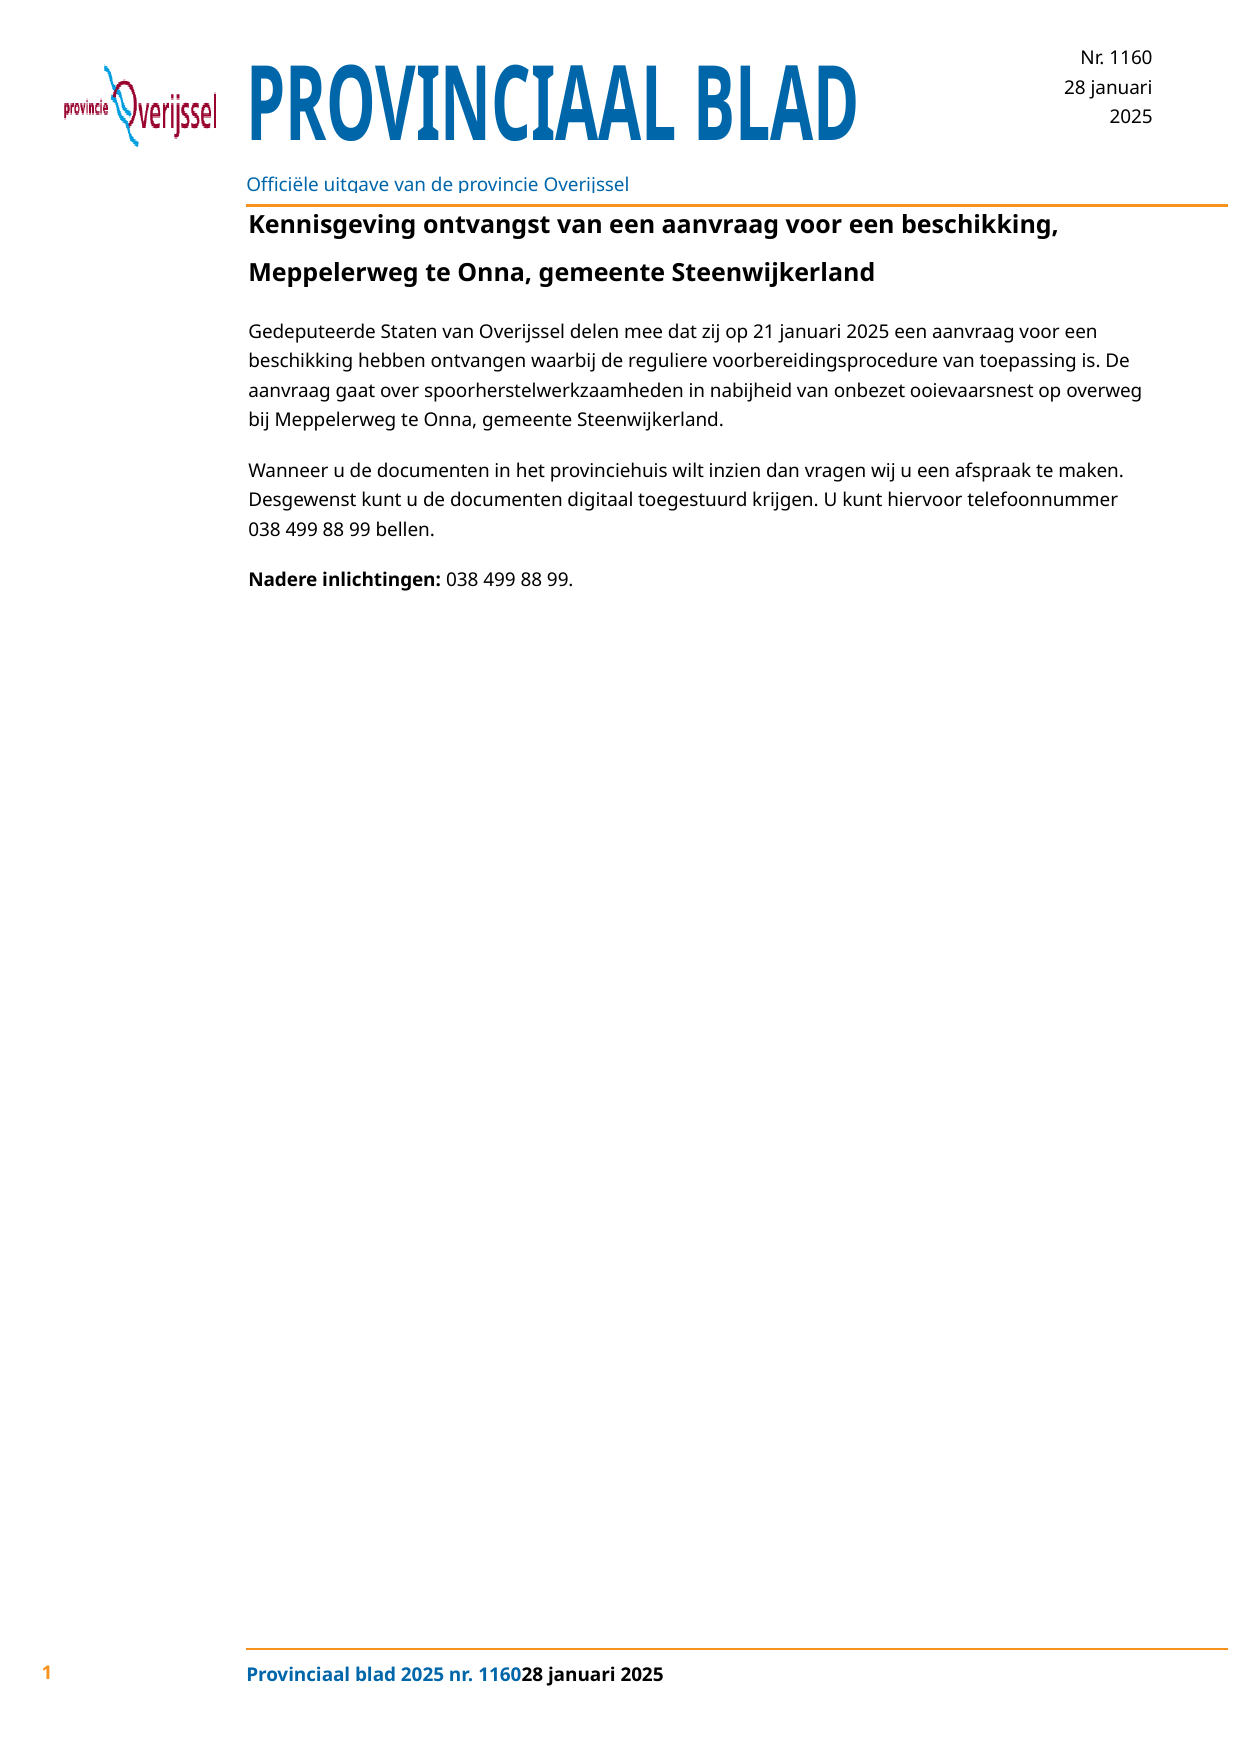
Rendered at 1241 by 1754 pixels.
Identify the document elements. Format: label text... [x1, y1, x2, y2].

text Wanneer u de documenten in het provinciehuis wilt inzien dan vragen wij u een afspraak te maken. Desgewenst kunt u de documenten digitaal toegestuurd krijgen. U kunt hiervoor telefoonnummer 038 499 88 99 bellen. [248, 457, 1152, 542]
picture [41, 47, 231, 172]
text Nadere inlichtingen: 038 499 88 99. [248, 567, 1152, 592]
text Kennisgeving ontvangst van een aanvraag voor een beschikking, Meppelerweg te Onna, gemeente Steenwijkerland [248, 207, 1152, 288]
text Gedeputeerde Staten van Overijssel delen mee dat zij op 21 januari 2025 een aanvraag voor een beschikking hebben ontvangen waarbij de reguliere voorbereidingsprocedure van toepassing is. De aanvraag gaat over spoorherstelwerkzaamheden in nabijheid van onbezet ooievaarsnest op overweg bij Meppelerweg te Onna, gemeente Steenwijkerland. [248, 318, 1152, 432]
